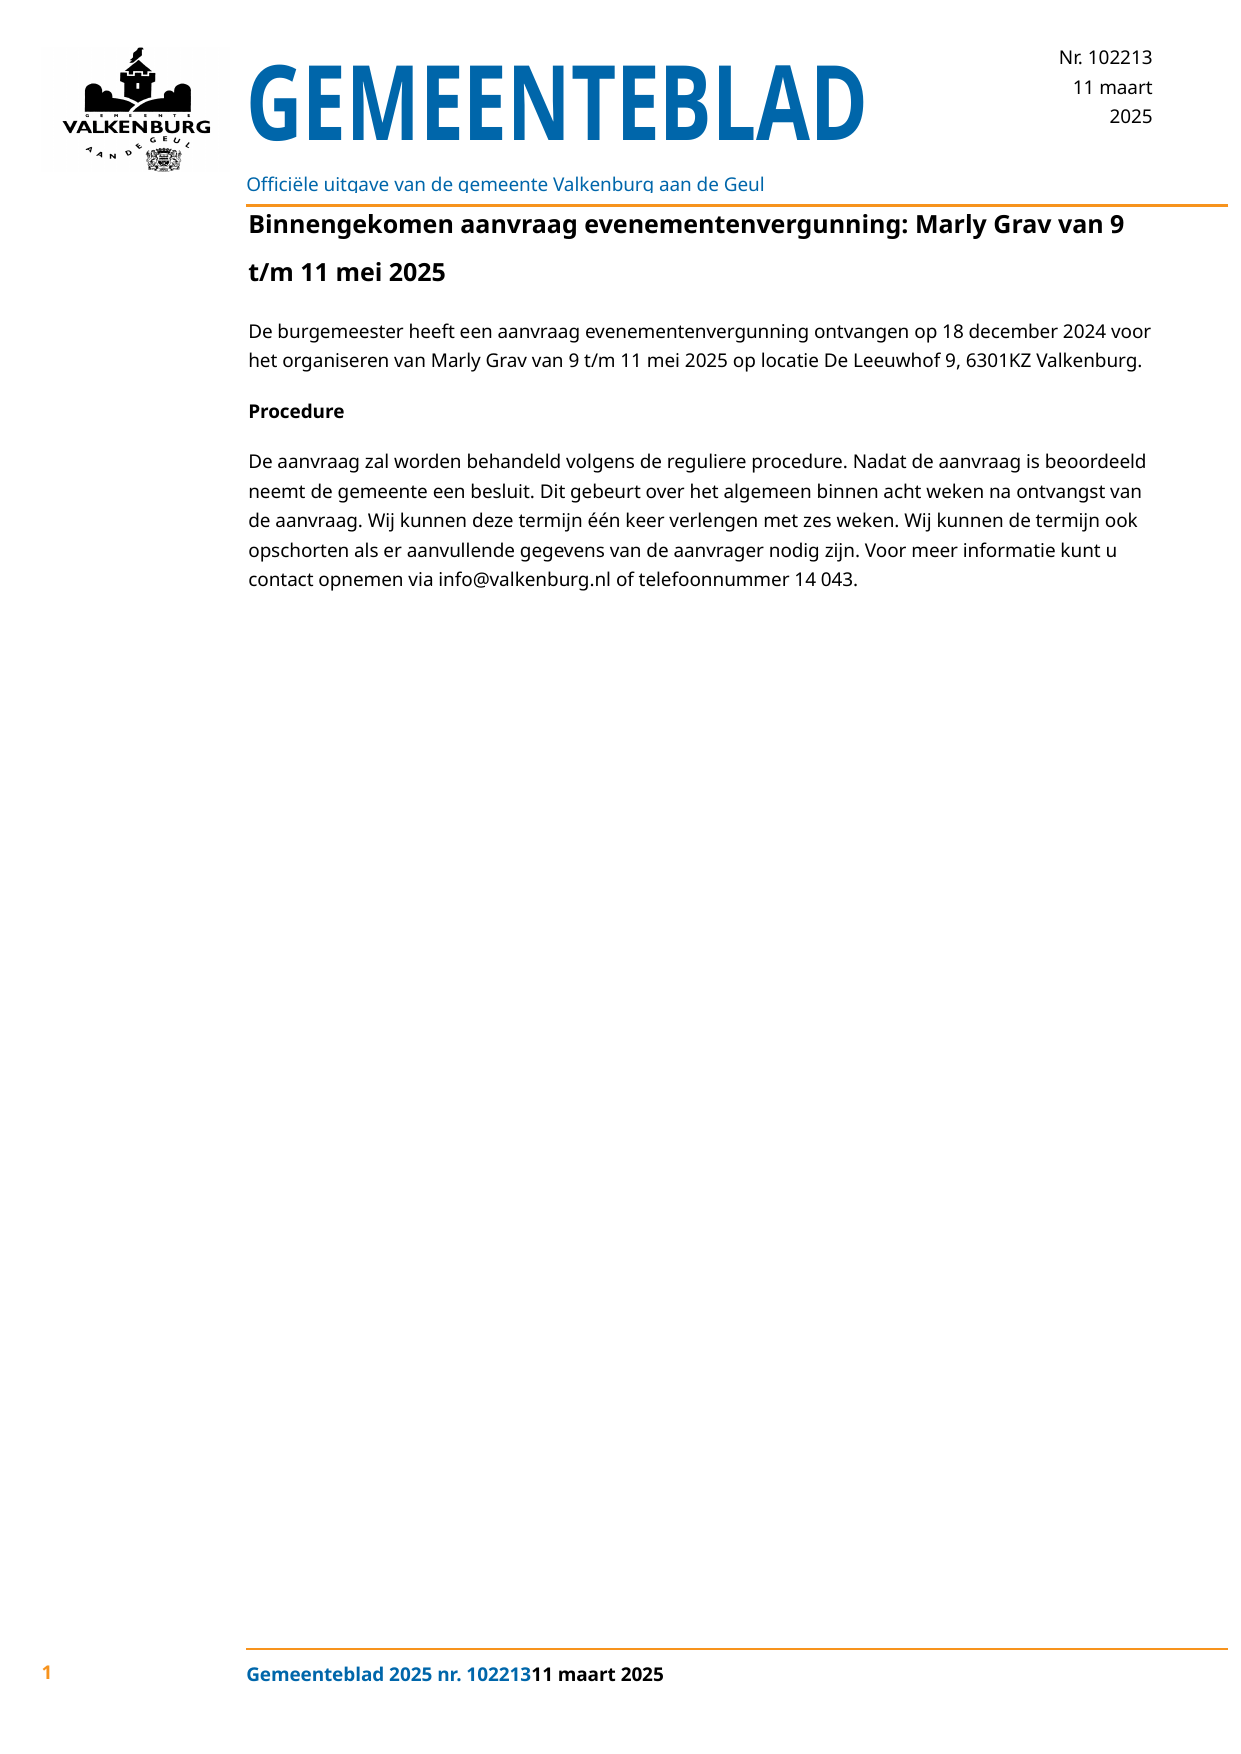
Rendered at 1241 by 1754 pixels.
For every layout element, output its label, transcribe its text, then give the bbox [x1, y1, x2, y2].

text Binnengekomen aanvraag evenementenvergunning: Marly Grav van 9 t/m 11 mei 2025 [248, 207, 1152, 288]
text De aanvraag zal worden behandeld volgens de reguliere procedure. Nadat de aanvraag is beoordeeld neemt de gemeente een besluit. Dit gebeurt over het algemeen binnen acht weken na ontvangst van de aanvraag. Wij kunnen deze termijn één keer verlengen met zes weken. Wij kunnen de termijn ook opschorten als er aanvullende gegevens van de aanvrager nodig zijn. Voor meer informatie kunt u contact opnemen via info@valkenburg.nl of telefoonnummer 14 043. [248, 448, 1152, 592]
text De burgemeester heeft een aanvraag evenementenvergunning ontvangen op 18 december 2024 voor het organiseren van Marly Grav van 9 t/m 11 mei 2025 op locatie De Leeuwhof 9, 6301KZ Valkenburg. [248, 318, 1152, 373]
text Procedure [248, 398, 1152, 424]
picture [41, 47, 231, 172]
